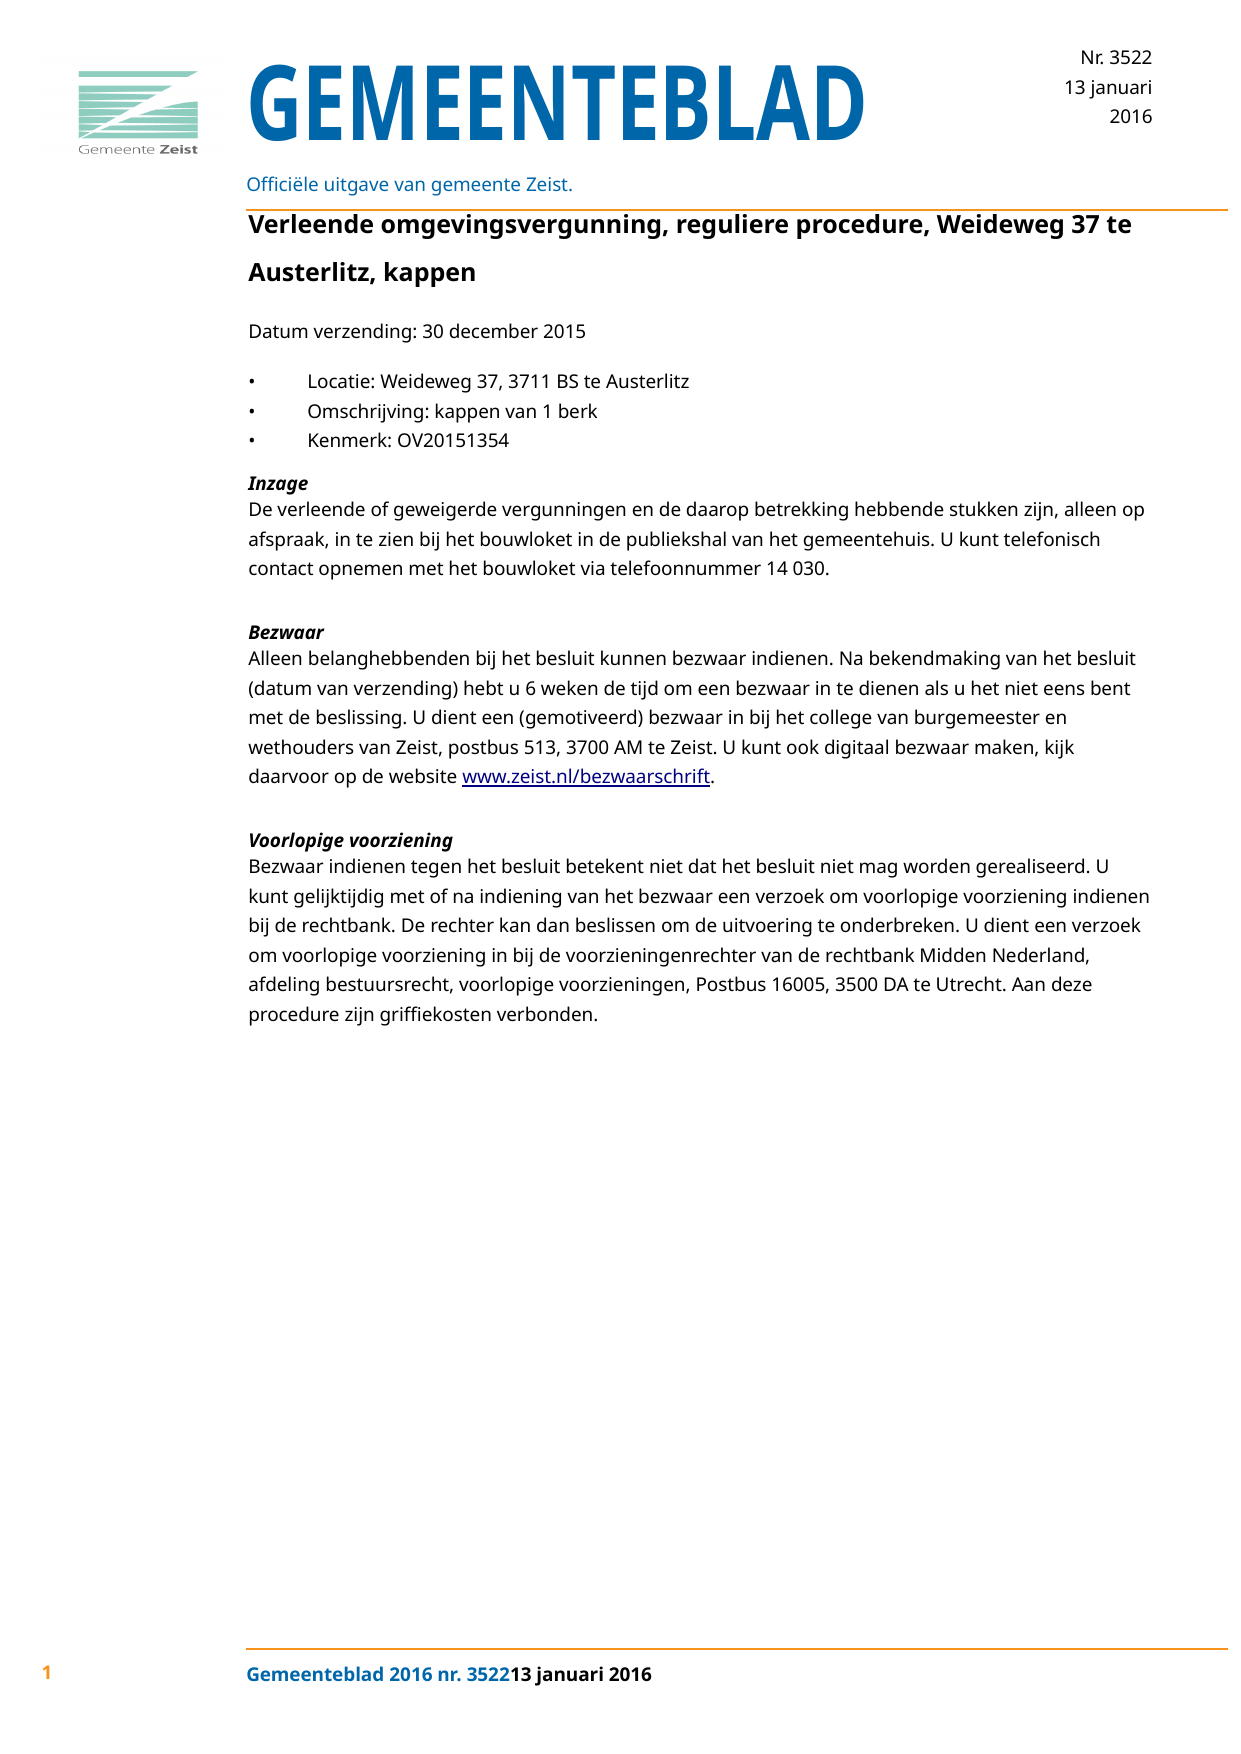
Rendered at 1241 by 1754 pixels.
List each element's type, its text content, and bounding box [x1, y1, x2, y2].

text Alleen belanghebbenden bij het besluit kunnen bezwaar indienen. Na bekendmaking van het besluit (datum van verzending) hebt u 6 weken de tijd om een bezwaar in te dienen als u het niet eens bent met de beslissing. U dient een (gemotiveerd) bezwaar in bij het college van burgemeester en wethouders van Zeist, postbus 513, 3700 AM te Zeist. U kunt ook digitaal bezwaar maken, kijk daarvoor op de website www.zeist.nl/bezwaarschrift. [248, 645, 1152, 789]
text Bezwaar indienen tegen het besluit betekent niet dat het besluit niet mag worden gerealiseerd. U kunt gelijktijdig met of na indiening van het bezwaar een verzoek om voorlopige voorziening indienen bij de rechtbank. De rechter kan dan beslissen om de uitvoering te onderbreken. U dient een verzoek om voorlopige voorziening in bij de voorzieningenrechter van de rechtbank Midden Nederland, afdeling bestuursrecht, voorlopige voorzieningen, Postbus 16005, 3500 DA te Utrecht. Aan deze procedure zijn griffiekosten verbonden. [248, 853, 1152, 1027]
text De verleende of geweigerde vergunningen en de daarop betrekking hebbende stukken zijn, alleen op afspraak, in te zien bij het bouwloket in de publiekshal van het gemeentehuis. U kunt telefonisch contact opnemen met het bouwloket via telefoonnummer 14 030. [248, 496, 1152, 581]
picture [41, 47, 231, 172]
text Inzage [248, 471, 1152, 496]
text Verleende omgevingsvergunning, reguliere procedure, Weideweg 37 te Austerlitz, kappen [248, 211, 1152, 288]
list Locatie: Weideweg 37, 3711 BS te Austerlitz [248, 368, 1152, 394]
text Voorlopige voorziening [248, 827, 1152, 853]
list Omschrijving: kappen van 1 berk [248, 398, 1152, 424]
text Bezwaar [248, 619, 1152, 645]
list Kenmerk: OV20151354 [248, 427, 1152, 453]
text Datum verzending: 30 december 2015 [248, 318, 1152, 344]
